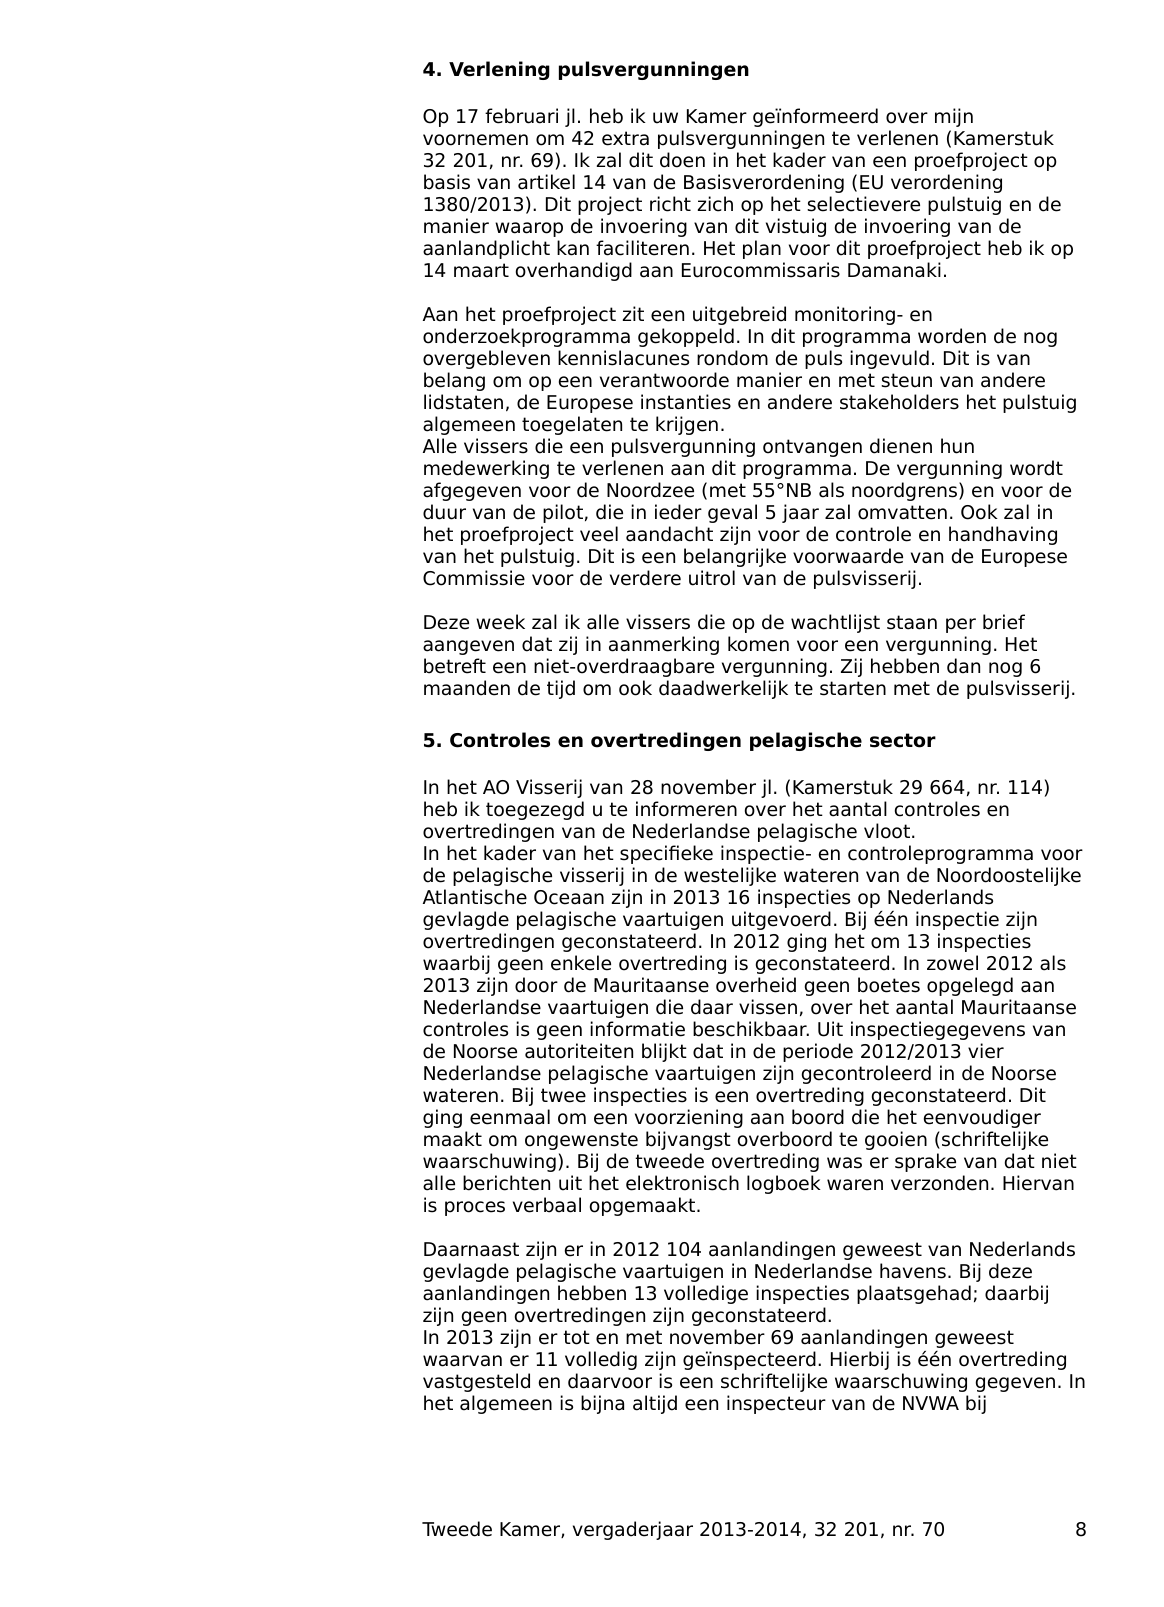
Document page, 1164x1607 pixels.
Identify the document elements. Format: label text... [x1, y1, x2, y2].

text Alle vissers die een pulsvergunning ontvangen dienen hun medewerking te verlenen aan dit programma. De vergunning wordt afgegeven voor de Noordzee (met 55°NB als noordgrens) en voor de duur van de pilot, die in ieder geval 5 jaar zal omvatten. Ook zal in het proefproject veel aandacht zijn voor de controle en handhaving van het pulstuig. Dit is een belangrijke voorwaarde van de Europese Commissie voor de verdere uitrol van de pulsvisserij. [422, 436, 1087, 590]
text Daarnaast zijn er in 2012 104 aanlandingen geweest van Nederlands gevlagde pelagische vaartuigen in Nederlandse havens. Bij deze aanlandingen hebben 13 volledige inspecties plaatsgehad; daarbij zijn geen overtredingen zijn geconstateerd. [422, 1239, 1087, 1327]
text Aan het proefproject zit een uitgebreid monitoring- en onderzoekprogramma gekoppeld. In dit programma worden de nog overgebleven kennislacunes rondom de puls ingevuld. Dit is van belang om op een verantwoorde manier en met steun van andere lidstaten, de Europese instanties en andere stakeholders het pulstuig algemeen toegelaten te krijgen. [422, 304, 1087, 436]
subtitle 5. Controles en overtredingen pelagische sector [422, 730, 1087, 752]
text Op 17 februari jl. heb ik uw Kamer geïnformeerd over mijn voornemen om 42 extra pulsvergunningen te verlenen (Kamerstuk 32 201, nr. 69). Ik zal dit doen in het kader van een proefproject op basis van artikel 14 van de Basisverordening (EU verordening 1380/2013). Dit project richt zich op het selectievere pulstuig en de manier waarop de invoering van dit vistuig de invoering van de aanlandplicht kan faciliteren. Het plan voor dit proefproject heb ik op 14 maart overhandigd aan Eurocommissaris Damanaki. [422, 106, 1087, 282]
text Deze week zal ik alle vissers die op de wachtlijst staan per brief aangeven dat zij in aanmerking komen voor een vergunning. Het betreft een niet-overdraagbare vergunning. Zij hebben dan nog 6 maanden de tijd om ook daadwerkelijk te starten met de pulsvisserij. [422, 612, 1087, 700]
subtitle 4. Verlening pulsvergunningen [422, 59, 1087, 81]
text In het AO Visserij van 28 november jl. (Kamerstuk 29 664, nr. 114) heb ik toegezegd u te informeren over het aantal controles en overtredingen van de Nederlandse pelagische vloot. [422, 777, 1087, 843]
text In 2013 zijn er tot en met november 69 aanlandingen geweest waarvan er 11 volledig zijn geïnspecteerd. Hierbij is één overtreding vastgesteld en daarvoor is een schriftelijke waarschuwing gegeven. In het algemeen is bijna altijd een inspecteur van de NVWA bij [422, 1327, 1087, 1414]
text In het kader van het specifieke inspectie- en controleprogramma voor de pelagische visserij in de westelijke wateren van de Noordoostelijke Atlantische Oceaan zijn in 2013 16 inspecties op Nederlands gevlagde pelagische vaartuigen uitgevoerd. Bij één inspectie zijn overtredingen geconstateerd. In 2012 ging het om 13 inspecties waarbij geen enkele overtreding is geconstateerd. In zowel 2012 als 2013 zijn door de Mauritaanse overheid geen boetes opgelegd aan Nederlandse vaartuigen die daar vissen, over het aantal Mauritaanse controles is geen informatie beschikbaar. Uit inspectiegegevens van de Noorse autoriteiten blijkt dat in de periode 2012/2013 vier Nederlandse pelagische vaartuigen zijn gecontroleerd in de Noorse wateren. Bij twee inspecties is een overtreding geconstateerd. Dit ging eenmaal om een voorziening aan boord die het eenvoudiger maakt om ongewenste bijvangst overboord te gooien (schriftelijke waarschuwing). Bij de tweede overtreding was er sprake van dat niet alle berichten uit het elektronisch logboek waren verzonden. Hiervan is proces verbaal opgemaakt. [422, 843, 1087, 1216]
